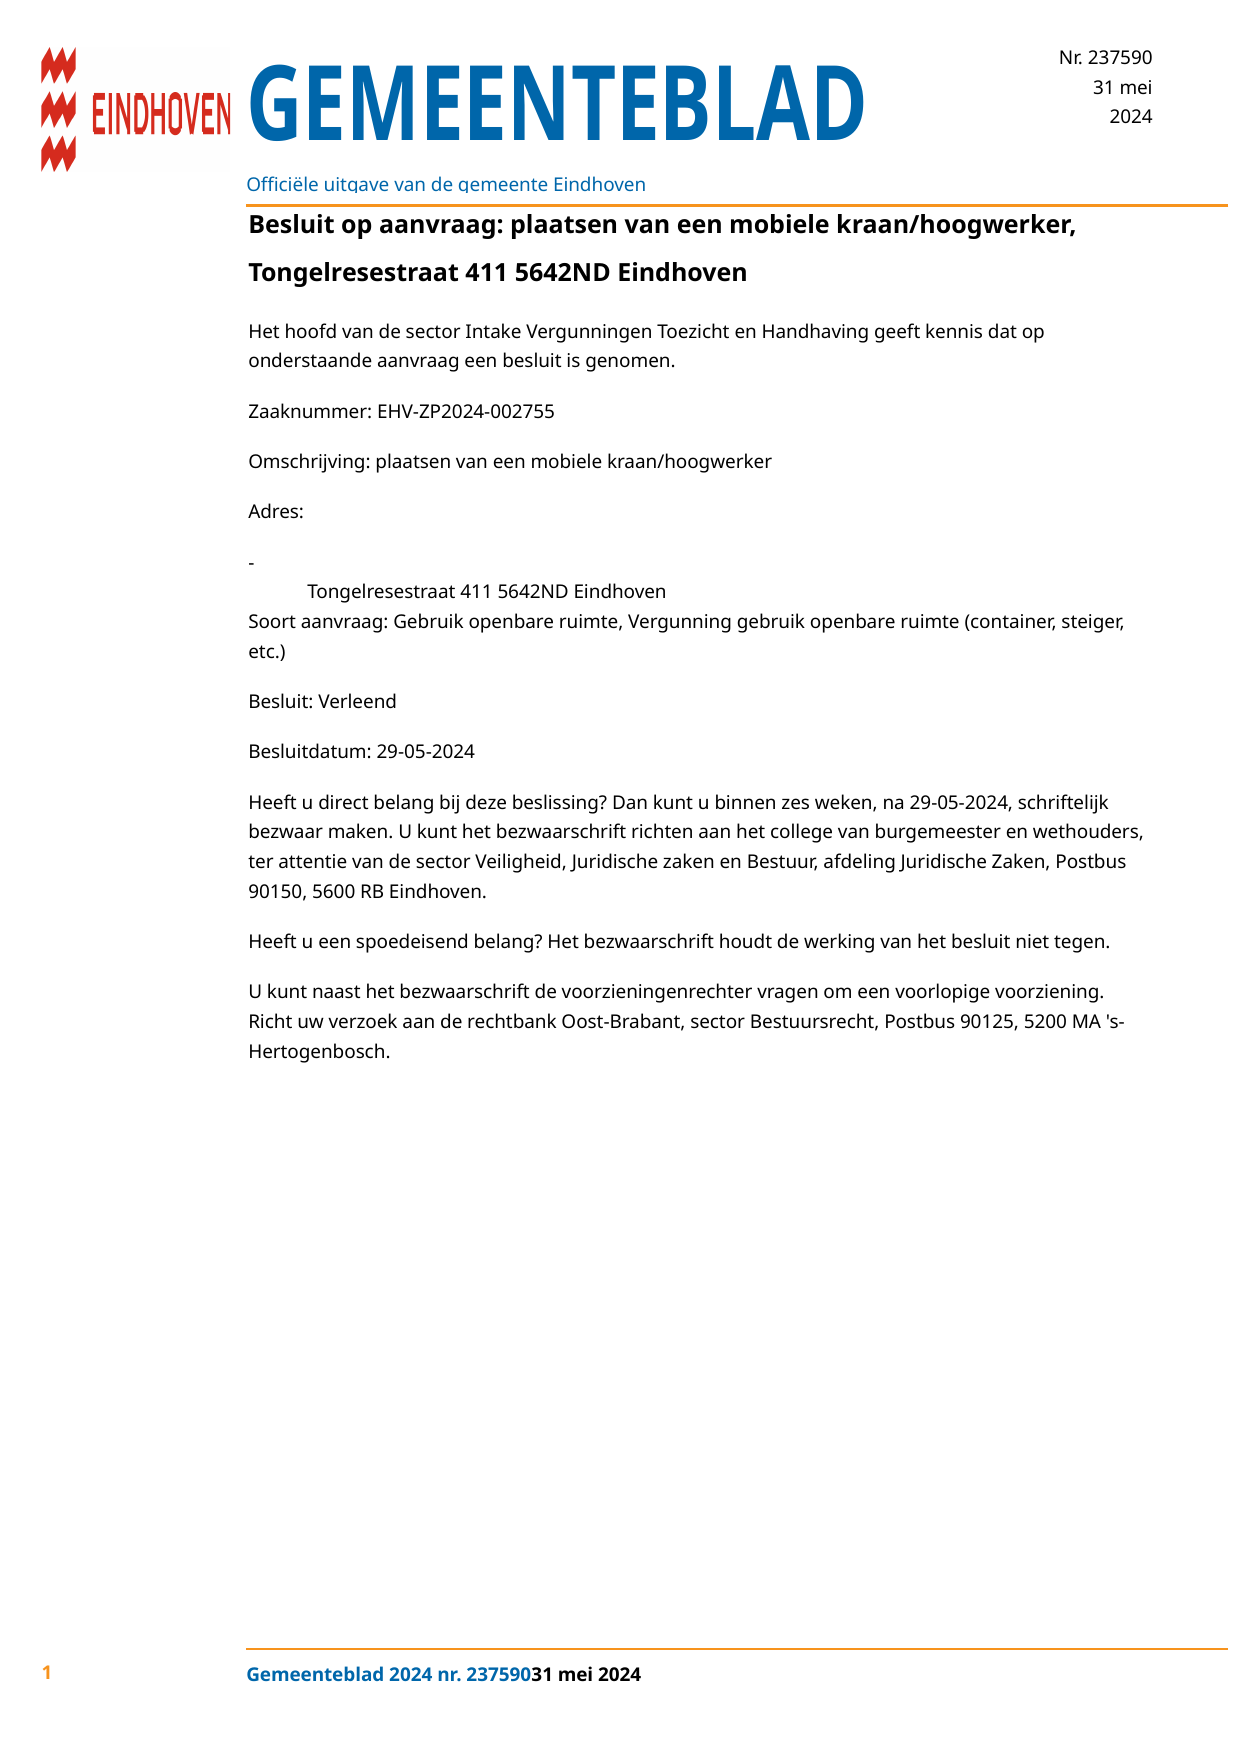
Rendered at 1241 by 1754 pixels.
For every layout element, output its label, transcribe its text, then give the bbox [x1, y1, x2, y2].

text Adres: [248, 499, 1152, 524]
text Besluit: Verleend [248, 688, 1152, 714]
list Tongelresestraat 411 5642ND Eindhoven [248, 579, 1152, 604]
text U kunt naast het bezwaarschrift de voorzieningenrechter vragen om een voorlopige voorziening. Richt uw verzoek aan de rechtbank Oost-Brabant, sector Bestuursrecht, Postbus 90125, 5200 MA 's-Hertogenbosch. [248, 979, 1152, 1064]
text Besluitdatum: 29-05-2024 [248, 739, 1152, 764]
text Omschrijving: plaatsen van een mobiele kraan/hoogwerker [248, 448, 1152, 474]
text Soort aanvraag: Gebruik openbare ruimte, Vergunning gebruik openbare ruimte (container, steiger, etc.) [248, 608, 1152, 664]
text Heeft u direct belang bij deze beslissing? Dan kunt u binnen zes weken, na 29-05-2024, schriftelijk bezwaar maken. U kunt het bezwaarschrift richten aan het college van burgemeester en wethouders, ter attentie van de sector Veiligheid, Juridische zaken en Bestuur, afdeling Juridische Zaken, Postbus 90150, 5600 RB Eindhoven. [248, 789, 1152, 904]
text Zaaknummer: EHV-ZP2024-002755 [248, 398, 1152, 424]
text Besluit op aanvraag: plaatsen van een mobiele kraan/hoogwerker, Tongelresestraat 411 5642ND Eindhoven [248, 207, 1152, 288]
text Heeft u een spoedeisend belang? Het bezwaarschrift houdt de werking van het besluit niet tegen. [248, 928, 1152, 954]
picture [41, 47, 231, 172]
text Het hoofd van de sector Intake Vergunningen Toezicht en Handhaving geeft kennis dat op onderstaande aanvraag een besluit is genomen. [248, 318, 1152, 373]
